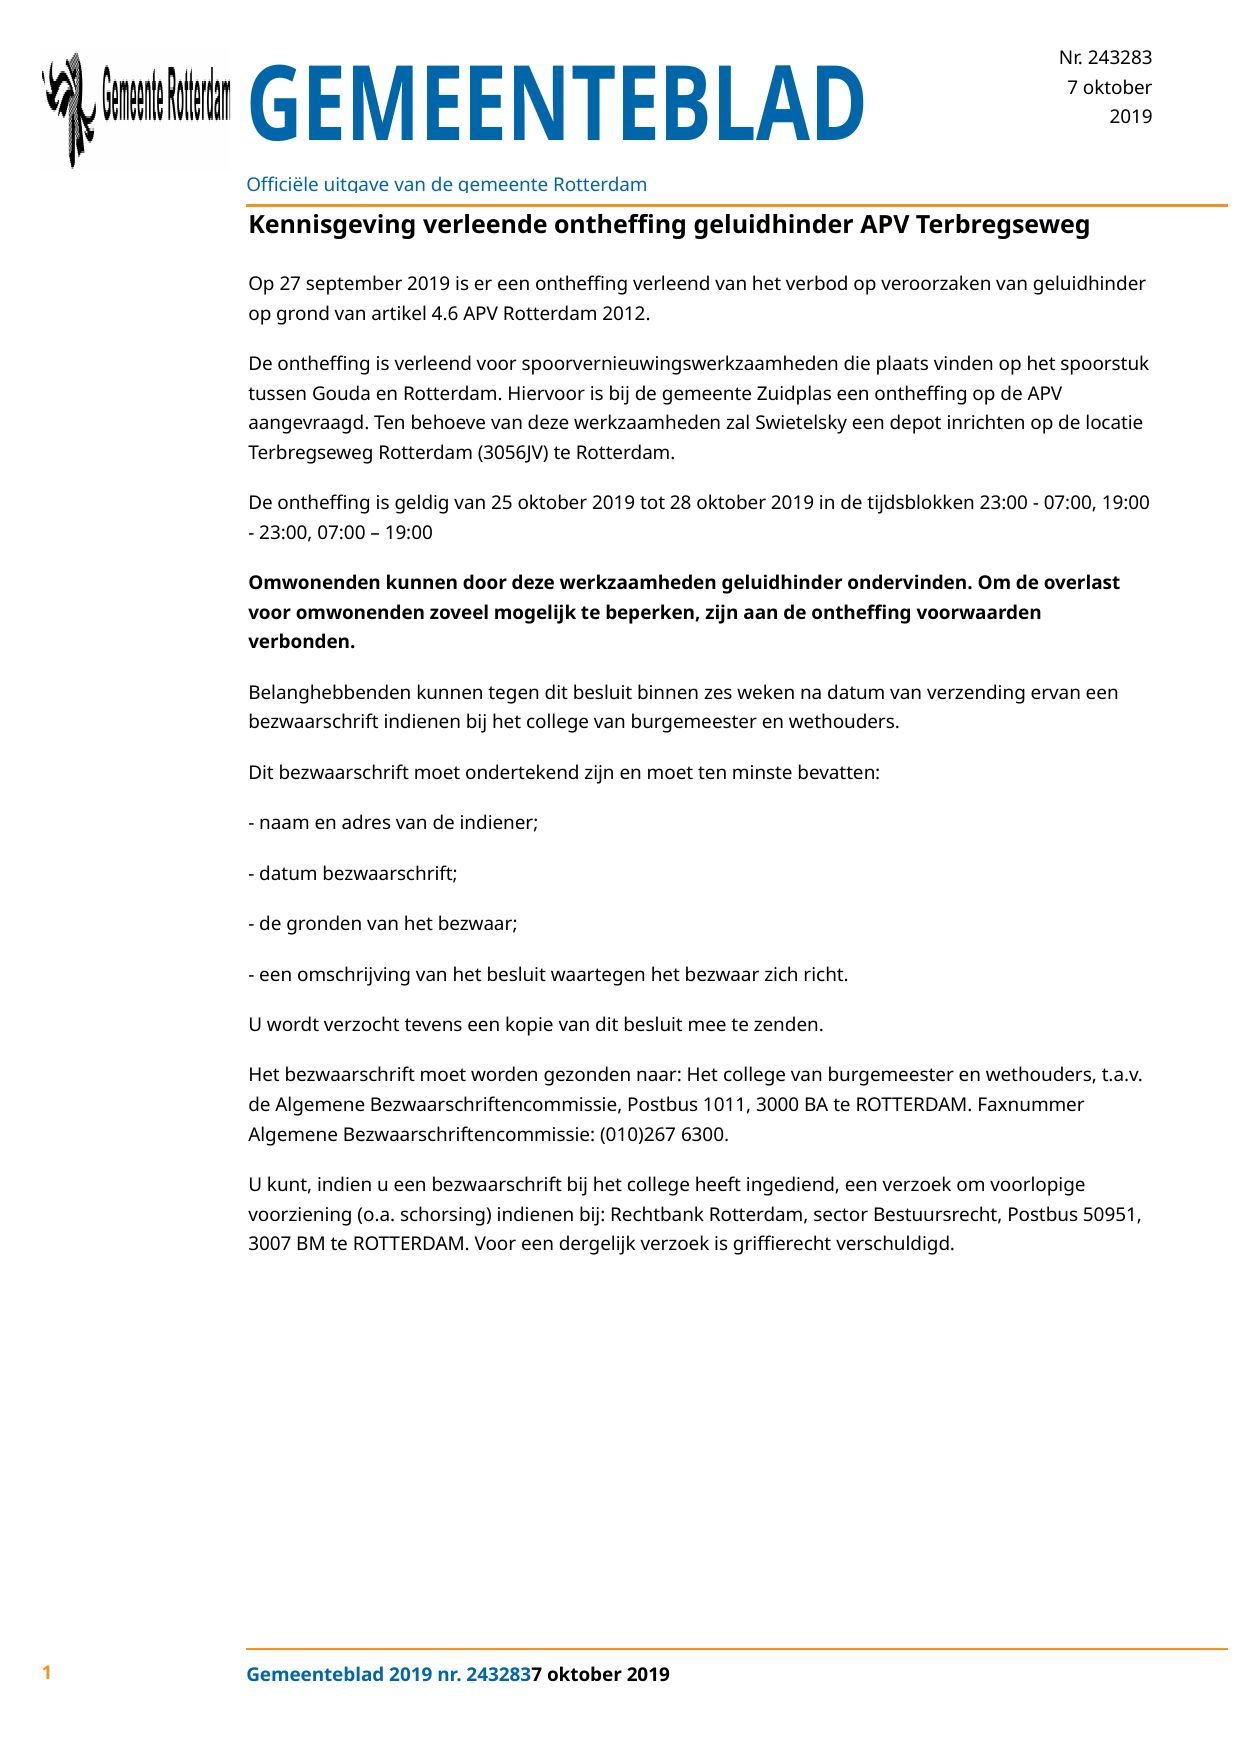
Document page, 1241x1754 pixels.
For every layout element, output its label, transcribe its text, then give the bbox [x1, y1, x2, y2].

text - datum bezwaarschrift; [248, 860, 1152, 886]
text Omwonenden kunnen door deze werkzaamheden geluidhinder ondervinden. Om de overlast voor omwonenden zoveel mogelijk te beperken, zijn aan de ontheffing voorwaarden verbonden. [248, 569, 1152, 654]
text - een omschrijving van het besluit waartegen het bezwaar zich richt. [248, 961, 1152, 986]
text - naam en adres van de indiener; [248, 809, 1152, 835]
text Kennisgeving verleende ontheffing geluidhinder APV Terbregseweg [248, 207, 1152, 241]
text - de gronden van het bezwaar; [248, 910, 1152, 936]
text Op 27 september 2019 is er een ontheffing verleend van het verbod op veroorzaken van geluidhinder op grond van artikel 4.6 APV Rotterdam 2012. [248, 270, 1152, 326]
text De ontheffing is geldig van 25 oktober 2019 tot 28 oktober 2019 in de tijdsblokken 23:00 - 07:00, 19:00 - 23:00, 07:00 – 19:00 [248, 489, 1152, 545]
text De ontheffing is verleend voor spoorvernieuwingswerkzaamheden die plaats vinden op het spoorstuk tussen Gouda en Rotterdam. Hiervoor is bij de gemeente Zuidplas een ontheffing op de APV aangevraagd. Ten behoeve van deze werkzaamheden zal Swietelsky een depot inrichten op de locatie Terbregseweg Rotterdam (3056JV) te Rotterdam. [248, 350, 1152, 465]
text Het bezwaarschrift moet worden gezonden naar: Het college van burgemeester en wethouders, t.a.v. de Algemene Bezwaarschriftencommissie, Postbus 1011, 3000 BA te ROTTERDAM. Faxnummer Algemene Bezwaarschriftencommissie: (010)267 6300. [248, 1062, 1152, 1146]
text Belanghebbenden kunnen tegen dit besluit binnen zes weken na datum van verzending ervan een bezwaarschrift indienen bij het college van burgemeester en wethouders. [248, 679, 1152, 734]
text Dit bezwaarschrift moet ondertekend zijn en moet ten minste bevatten: [248, 759, 1152, 785]
text U kunt, indien u een bezwaarschrift bij het college heeft ingediend, een verzoek om voorlopige voorziening (o.a. schorsing) indienen bij: Rechtbank Rotterdam, sector Bestuursrecht, Postbus 50951, 3007 BM te ROTTERDAM. Voor een dergelijk verzoek is griffierecht verschuldigd. [248, 1171, 1152, 1256]
text U wordt verzocht tevens een kopie van dit besluit mee te zenden. [248, 1011, 1152, 1037]
picture [41, 47, 231, 172]
